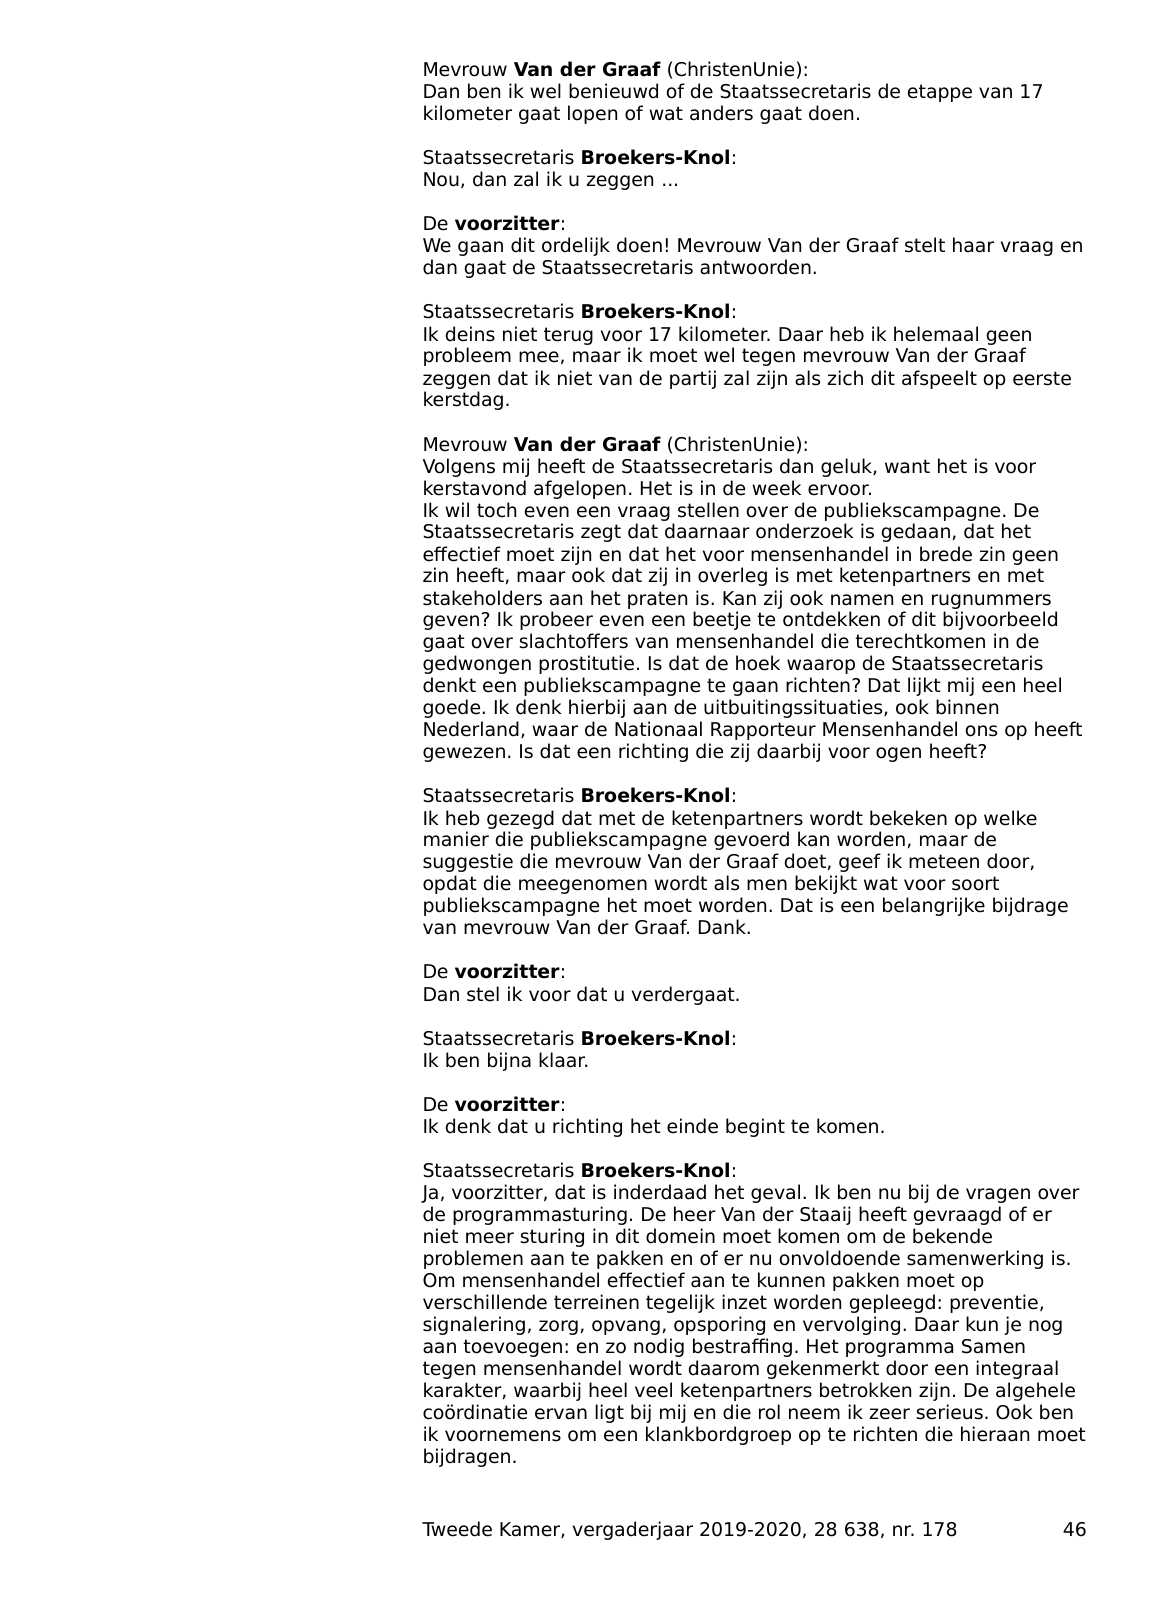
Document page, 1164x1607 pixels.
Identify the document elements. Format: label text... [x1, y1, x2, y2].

text Ik heb gezegd dat met de ketenpartners wordt bekeken op welke manier die publiekscampagne gevoerd kan worden, maar de suggestie die mevrouw Van der Graaf doet, geef ik meteen door, opdat die meegenomen wordt als men bekijkt wat voor soort publiekscampagne het moet worden. Dat is een belangrijke bijdrage van mevrouw Van der Graaf. Dank. [422, 807, 1087, 939]
text We gaan dit ordelijk doen! Mevrouw Van der Graaf stelt haar vraag en dan gaat de Staatssecretaris antwoorden. [422, 235, 1087, 279]
text Volgens mij heeft de Staatssecretaris dan geluk, want het is voor kerstavond afgelopen. Het is in de week ervoor. [422, 456, 1087, 499]
text De voorzitter: [422, 961, 1087, 983]
text Nou, dan zal ik u zeggen ... [422, 169, 1087, 191]
text Mevrouw Van der Graaf (ChristenUnie): [422, 433, 1087, 456]
text De voorzitter: [422, 213, 1087, 235]
text Staatssecretaris Broekers-Knol: [422, 785, 1087, 807]
text Mevrouw Van der Graaf (ChristenUnie): [422, 59, 1087, 81]
text Dan ben ik wel benieuwd of de Staatssecretaris de etappe van 17 kilometer gaat lopen of wat anders gaat doen. [422, 81, 1087, 125]
text Ik denk dat u richting het einde begint te komen. [422, 1116, 1087, 1138]
text Dan stel ik voor dat u verdergaat. [422, 983, 1087, 1005]
text De voorzitter: [422, 1094, 1087, 1116]
text Ja, voorzitter, dat is inderdaad het geval. Ik ben nu bij de vragen over de programmasturing. De heer Van der Staaij heeft gevraagd of er niet meer sturing in dit domein moet komen om de bekende problemen aan te pakken en of er nu onvoldoende samenwerking is. Om mensenhandel effectief aan te kunnen pakken moet op verschillende terreinen tegelijk inzet worden gepleegd: preventie, signalering, zorg, opvang, opsporing en vervolging. Daar kun je nog aan toevoegen: en zo nodig bestraffing. Het programma Samen tegen mensenhandel wordt daarom gekenmerkt door een integraal karakter, waarbij heel veel ketenpartners betrokken zijn. De algehele coördinatie ervan ligt bij mij en die rol neem ik zeer serieus. Ook ben ik voornemens om een klankbordgroep op te richten die hieraan moet bijdragen. [422, 1182, 1087, 1468]
text Ik wil toch even een vraag stellen over de publiekscampagne. De Staatssecretaris zegt dat daarnaar onderzoek is gedaan, dat het effectief moet zijn en dat het voor mensenhandel in brede zin geen zin heeft, maar ook dat zij in overleg is met ketenpartners en met stakeholders aan het praten is. Kan zij ook namen en rugnummers geven? Ik probeer even een beetje te ontdekken of dit bijvoorbeeld gaat over slachtoffers van mensenhandel die terechtkomen in de gedwongen prostitutie. Is dat de hoek waarop de Staatssecretaris denkt een publiekscampagne te gaan richten? Dat lijkt mij een heel goede. Ik denk hierbij aan de uitbuitingssituaties, ook binnen Nederland, waar de Nationaal Rapporteur Mensenhandel ons op heeft gewezen. Is dat een richting die zij daarbij voor ogen heeft? [422, 499, 1087, 763]
text Staatssecretaris Broekers-Knol: [422, 147, 1087, 169]
text Staatssecretaris Broekers-Knol: [422, 1160, 1087, 1182]
text Ik deins niet terug voor 17 kilometer. Daar heb ik helemaal geen probleem mee, maar ik moet wel tegen mevrouw Van der Graaf zeggen dat ik niet van de partij zal zijn als zich dit afspeelt op eerste kerstdag. [422, 323, 1087, 411]
text Staatssecretaris Broekers-Knol: [422, 301, 1087, 323]
text Ik ben bijna klaar. [422, 1049, 1087, 1072]
text Staatssecretaris Broekers-Knol: [422, 1028, 1087, 1049]
